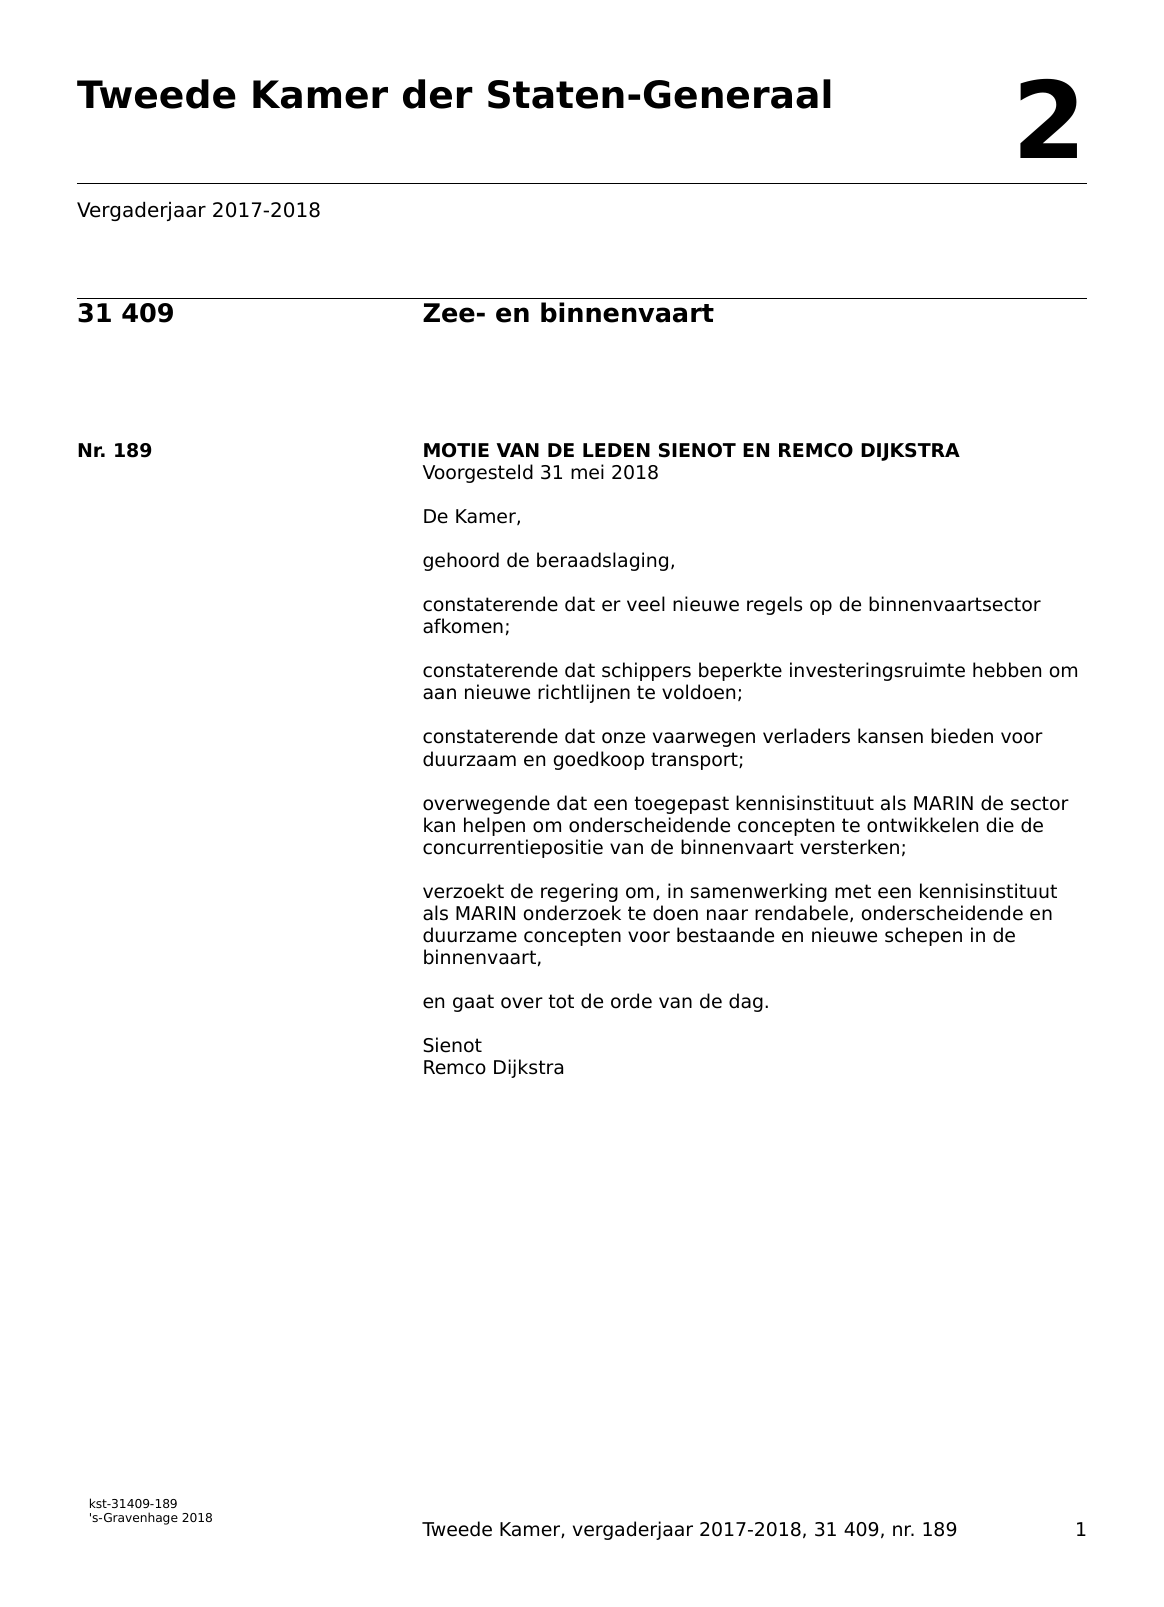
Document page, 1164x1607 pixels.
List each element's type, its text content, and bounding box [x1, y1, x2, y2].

subtitle 31 409 Zee- en binnenvaart [77, 299, 1087, 329]
table_header 2 [886, 59, 1087, 183]
text constaterende dat er veel nieuwe regels op de binnenvaartsector afkomen; [422, 594, 1087, 638]
text 's-Gravenhage 2018 [88, 1511, 323, 1525]
text Remco Dijkstra [422, 1057, 1087, 1079]
text Voorgesteld 31 mei 2018 [422, 462, 1087, 484]
text overwegende dat een toegepast kennisinstituut als MARIN de sector kan helpen om onderscheidende concepten te ontwikkelen die de concurrentiepositie van de binnenvaart versterken; [422, 793, 1087, 858]
text Sienot [422, 1035, 1087, 1057]
text gehoord de beraadslaging, [422, 550, 1087, 572]
text constaterende dat schippers beperkte investeringsruimte hebben om aan nieuwe richtlijnen te voldoen; [422, 660, 1087, 704]
text en gaat over tot de orde van de dag. [422, 991, 1087, 1013]
table_header Tweede Kamer der Staten-Generaal [77, 59, 886, 183]
text kst-31409-189 [88, 1497, 323, 1511]
subtitle Nr. 189 MOTIE VAN DE LEDEN SIENOT EN REMCO DIJKSTRA [77, 440, 1087, 462]
text verzoekt de regering om, in samenwerking met een kennisinstituut als MARIN onderzoek te doen naar rendabele, onderscheidende en duurzame concepten voor bestaande en nieuwe schepen in de binnenvaart, [422, 881, 1087, 969]
table_cell Vergaderjaar 2017-2018 [77, 184, 1087, 298]
text De Kamer, [422, 506, 1087, 528]
text constaterende dat onze vaarwegen verladers kansen bieden voor duurzaam en goedkoop transport; [422, 726, 1087, 770]
